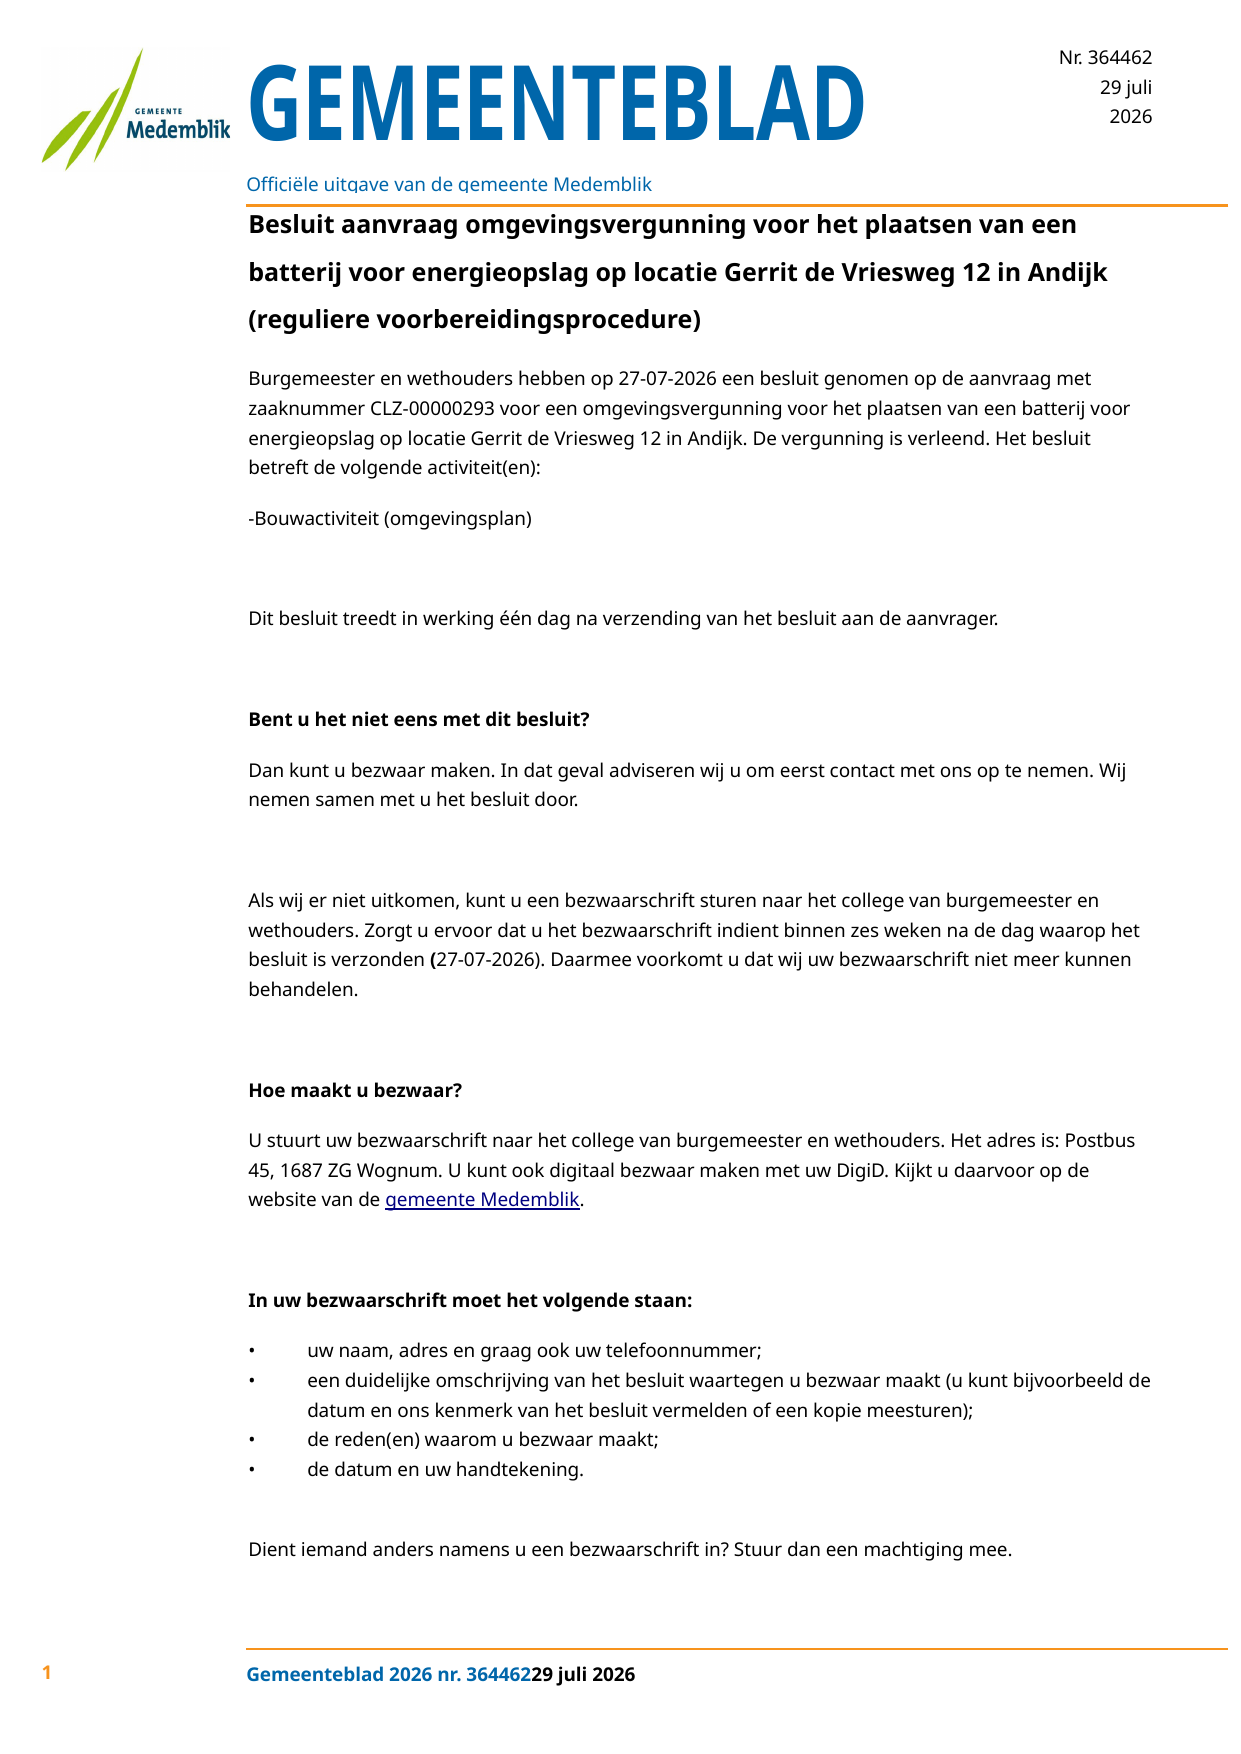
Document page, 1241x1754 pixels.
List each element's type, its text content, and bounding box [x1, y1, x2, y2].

text Hoe maakt u bezwaar? [248, 1077, 1152, 1102]
text Dient iemand anders namens u een bezwaarschrift in? Stuur dan een machtiging mee. [248, 1536, 1152, 1562]
list de reden(en) waarom u bezwaar maakt; [248, 1426, 1152, 1452]
text Dit besluit treedt in werking één dag na verzending van het besluit aan de aanvrager. [248, 606, 1152, 631]
text Bent u het niet eens met dit besluit? [248, 706, 1152, 732]
list een duidelijke omschrijving van het besluit waartegen u bezwaar maakt (u kunt bijvoorbeeld de datum en ons kenmerk van het besluit vermelden of een kopie meesturen); [248, 1367, 1152, 1422]
text In uw bezwaarschrift moet het volgende staan: [248, 1287, 1152, 1313]
text Dan kunt u bezwaar maken. In dat geval adviseren wij u om eerst contact met ons op te nemen. Wij nemen samen met u het besluit door. [248, 757, 1152, 812]
text U stuurt uw bezwaarschrift naar het college van burgemeester en wethouders. Het adres is: Postbus 45, 1687 ZG Wognum. U kunt ook digitaal bezwaar maken met uw DigiD. Kijkt u daarvoor op de website van de gemeente Medemblik. [248, 1127, 1152, 1212]
list de datum en uw handtekening. [248, 1456, 1152, 1482]
text Burgemeester en wethouders hebben op 27-07-2026 een besluit genomen op de aanvraag met zaaknummer CLZ-00000293 voor een omgevingsvergunning voor het plaatsen van een batterij voor energieopslag op locatie Gerrit de Vriesweg 12 in Andijk. De vergunning is verleend. Het besluit betreft de volgende activiteit(en): [248, 366, 1152, 480]
text Besluit aanvraag omgevingsvergunning voor het plaatsen van een batterij voor energieopslag op locatie Gerrit de Vriesweg 12 in Andijk (reguliere voorbereidingsprocedure) [248, 207, 1152, 336]
list uw naam, adres en graag ook uw telefoonnummer; [248, 1338, 1152, 1363]
text Als wij er niet uitkomen, kunt u een bezwaarschrift sturen naar het college van burgemeester en wethouders. Zorgt u ervoor dat u het bezwaarschrift indient binnen zes weken na de dag waarop het besluit is verzonden (27-07-2026). Daarmee voorkomt u dat wij uw bezwaarschrift niet meer kunnen behandelen. [248, 887, 1152, 1002]
text -Bouwactiviteit (omgevingsplan) [248, 505, 1152, 530]
picture [41, 47, 231, 172]
